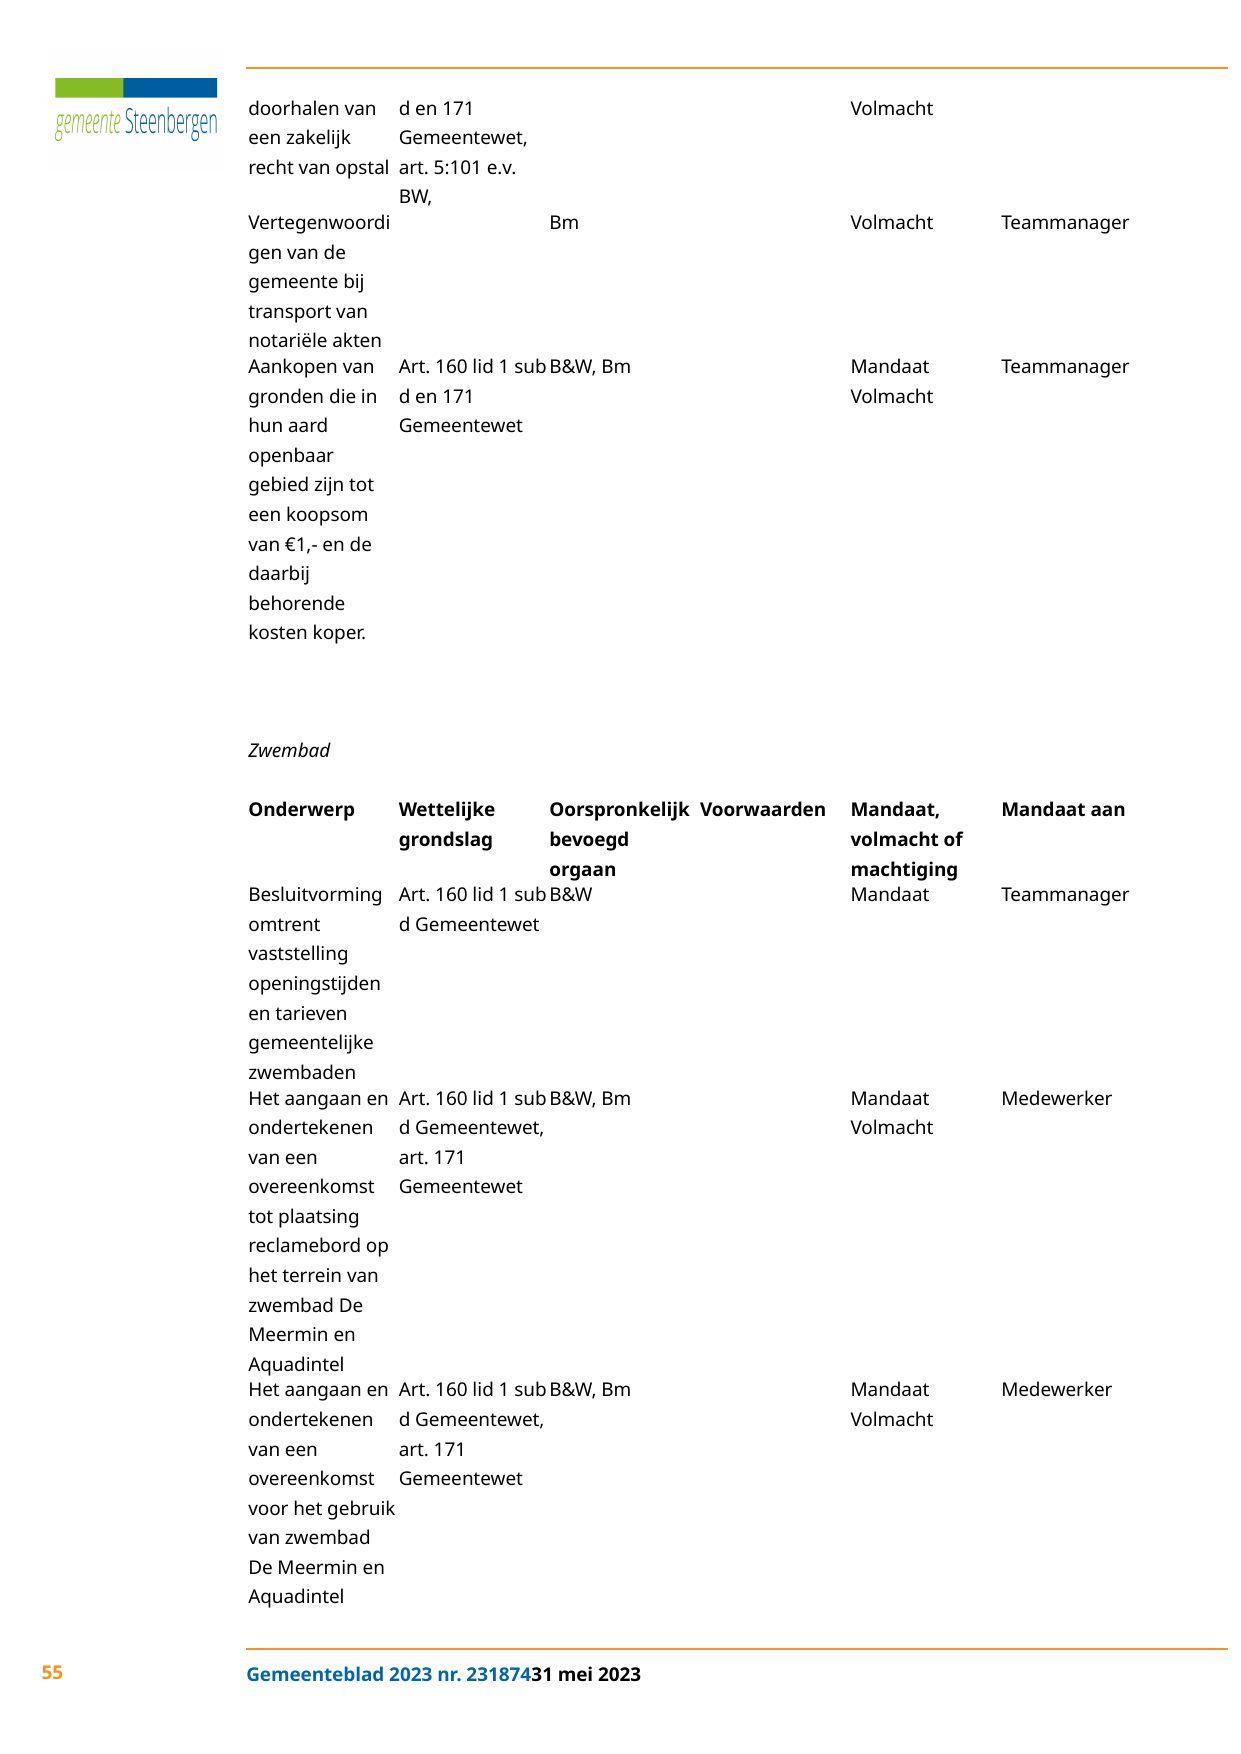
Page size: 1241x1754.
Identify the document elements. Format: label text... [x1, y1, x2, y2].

table_header Oorspronkelijk bevoegd orgaan [549, 797, 700, 881]
table_cell [549, 95, 700, 209]
table_cell Medewerker [1001, 1377, 1152, 1609]
table_header Mandaat, volmacht of machtiging [850, 797, 1001, 881]
table_cell [700, 1085, 850, 1377]
table_cell [700, 881, 850, 1085]
table_cell [700, 95, 850, 209]
table_cell [399, 209, 549, 353]
table_cell Mandaat Volmacht [850, 1377, 1001, 1609]
table_cell Medewerker [1001, 1085, 1152, 1377]
table_cell Mandaat Volmacht [850, 353, 1001, 645]
table_cell d en 171 Gemeentewet, art. 5:101 e.v. BW, [399, 95, 549, 209]
table_cell Vertegenwoordigen van de gemeente bij transport van notariële akten [248, 209, 398, 353]
table_cell Volmacht [850, 95, 1001, 209]
picture [41, 47, 231, 172]
table_cell B&W [549, 881, 700, 1085]
table_cell B&W, Bm [549, 1085, 700, 1377]
table_header Onderwerp [248, 797, 398, 881]
table_cell Volmacht [850, 209, 1001, 353]
table_cell Teammanager [1001, 881, 1152, 1085]
table_cell B&W, Bm [549, 353, 700, 645]
table_cell Besluitvorming omtrent vaststelling openingstijden en tarieven gemeentelijke zwembaden [248, 881, 398, 1085]
table_cell Bm [549, 209, 700, 353]
table_header Voorwaarden [700, 797, 850, 881]
table_cell B&W, Bm [549, 1377, 700, 1609]
table_cell Aankopen van gronden die in hun aard openbaar gebied zijn tot een koopsom van €1,- en de daarbij behorende kosten koper. [248, 353, 398, 645]
table_cell doorhalen van een zakelijk recht van opstal [248, 95, 398, 209]
table_cell [700, 1377, 850, 1609]
table_header Wettelijke grondslag [399, 797, 549, 881]
table_header Mandaat aan [1001, 797, 1152, 881]
table_cell Mandaat [850, 881, 1001, 1085]
table_cell Teammanager [1001, 353, 1152, 645]
table_cell Teammanager [1001, 209, 1152, 353]
table_cell [1001, 95, 1152, 209]
table_cell Het aangaan en ondertekenen van een overeenkomst tot plaatsing reclamebord op het terrein van zwembad De Meermin en Aquadintel [248, 1085, 398, 1377]
table_cell Art. 160 lid 1 sub d en 171 Gemeentewet [399, 353, 549, 645]
table_cell Art. 160 lid 1 sub d Gemeentewet, art. 171 Gemeentewet [399, 1085, 549, 1377]
table_cell Art. 160 lid 1 sub d Gemeentewet [399, 881, 549, 1085]
table_cell Art. 160 lid 1 sub d Gemeentewet, art. 171 Gemeentewet [399, 1377, 549, 1609]
table_cell Het aangaan en ondertekenen van een overeenkomst voor het gebruik van zwembad De Meermin en Aquadintel [248, 1377, 398, 1609]
text Zwembad [248, 737, 1152, 763]
table_cell [700, 353, 850, 645]
table_cell Mandaat Volmacht [850, 1085, 1001, 1377]
table_cell [700, 209, 850, 353]
